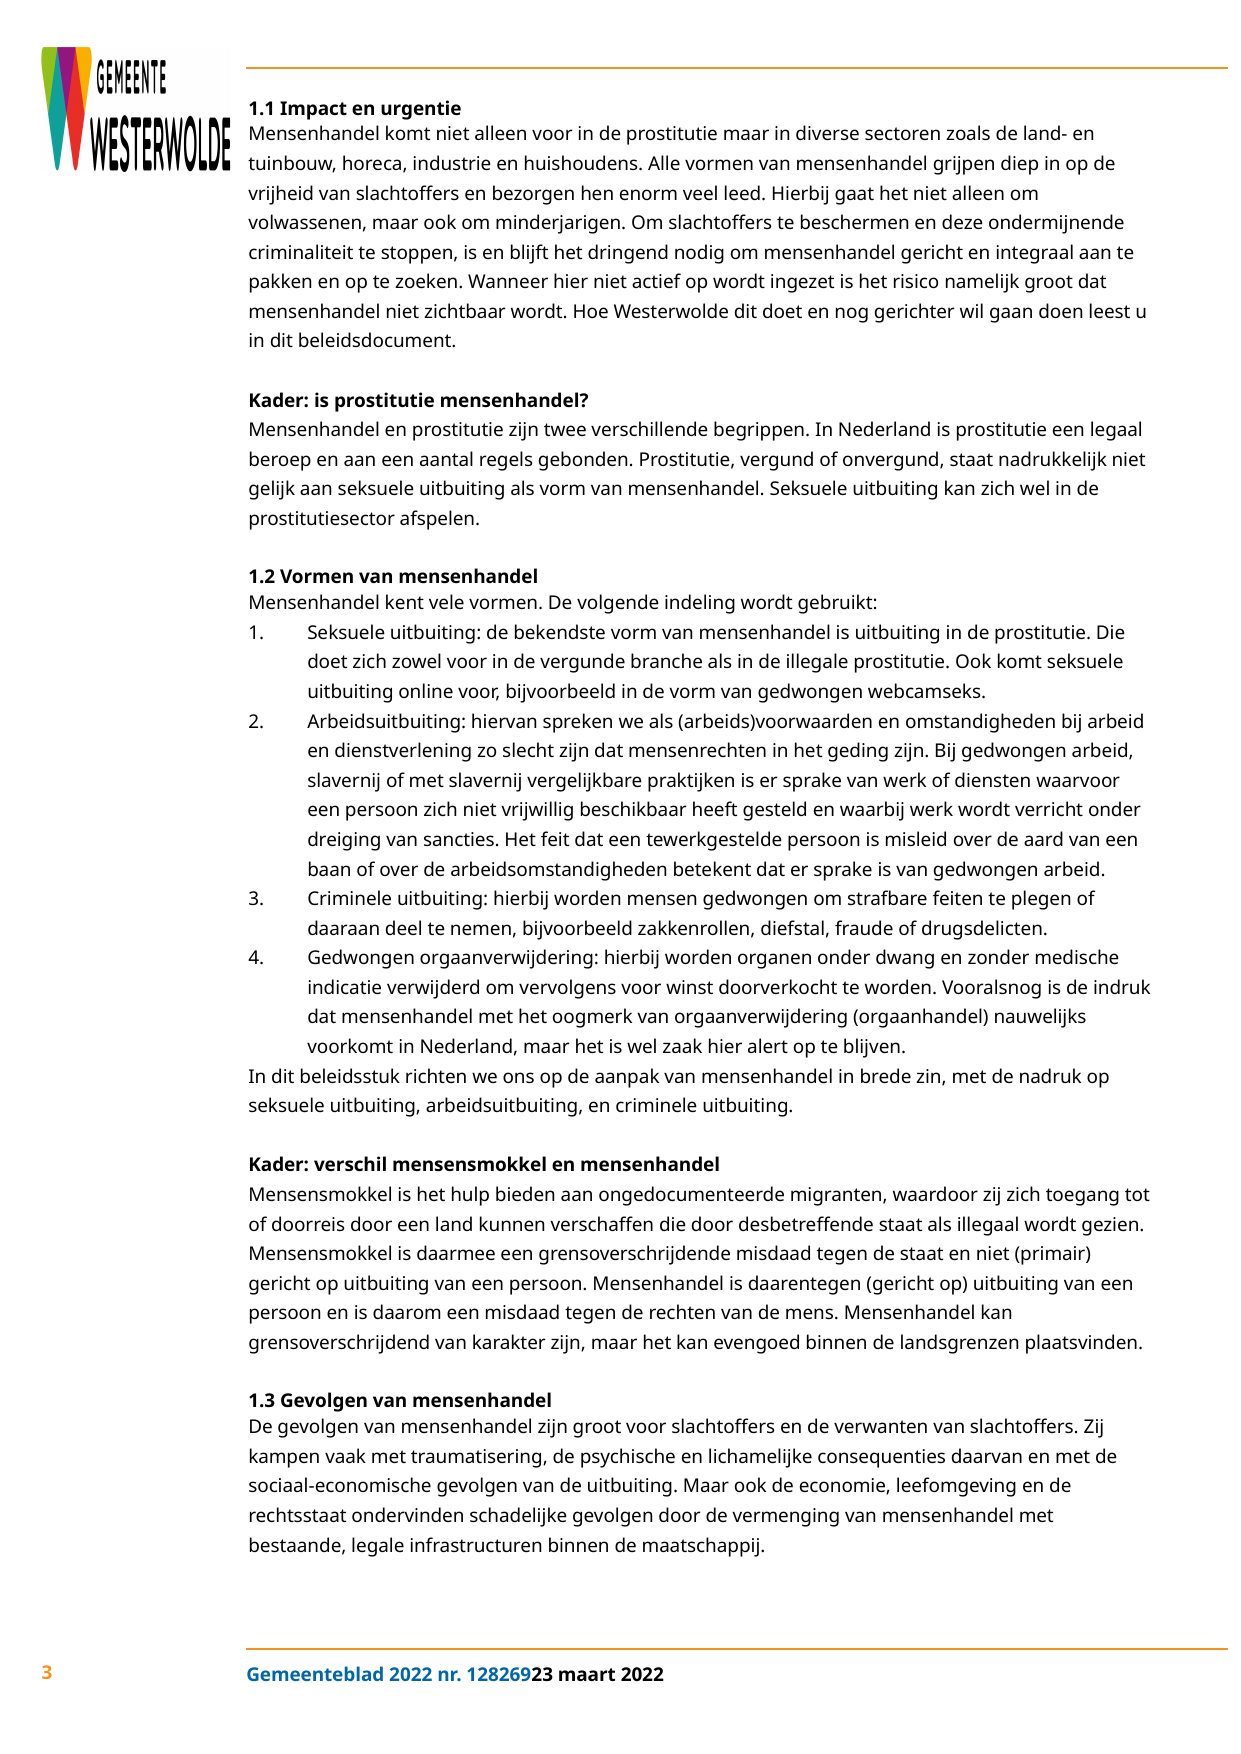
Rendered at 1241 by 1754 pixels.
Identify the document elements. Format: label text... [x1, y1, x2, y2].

text De gevolgen van mensenhandel zijn groot voor slachtoffers en de verwanten van slachtoffers. Zij kampen vaak met traumatisering, de psychische en lichamelijke consequenties daarvan en met de sociaal-economische gevolgen van de uitbuiting. Maar ook de economie, leefomgeving en de rechtsstaat ondervinden schadelijke gevolgen door de vermenging van mensenhandel met bestaande, legale infrastructuren binnen de maatschappij. [248, 1413, 1152, 1557]
text 1.2 Vormen van mensenhandel [248, 564, 1152, 589]
text 1.1 Impact en urgentie [248, 95, 1152, 121]
text In dit beleidsstuk richten we ons op de aanpak van mensenhandel in brede zin, met de nadruk op seksuele uitbuiting, arbeidsuitbuiting, en criminele uitbuiting. [248, 1063, 1152, 1118]
list Criminele uitbuiting: hierbij worden mensen gedwongen om strafbare feiten te plegen of daaraan deel te nemen, bijvoorbeeld zakkenrollen, diefstal, fraude of drugsdelicten. [248, 885, 1152, 941]
picture [41, 47, 231, 172]
list Gedwongen orgaanverwijdering: hierbij worden organen onder dwang en zonder medische indicatie verwijderd om vervolgens voor winst doorverkocht te worden. Vooralsnog is de indruk dat mensenhandel met het oogmerk van orgaanverwijdering (orgaanhandel) nauwelijks voorkomt in Nederland, maar het is wel zaak hier alert op te blijven. [248, 944, 1152, 1059]
table_header Kader: verschil mensensmokkel en mensenhandel Mensensmokkel is het hulp bieden aan ongedocumenteerde migranten, waardoor zij zich toegang tot of doorreis door een land kunnen verschaffen die door desbetreffende staat als illegaal wordt gezien. Mensensmokkel is daarmee een grensoverschrijdende misdaad tegen de staat en niet (primair) gericht op uitbuiting van een persoon. Mensenhandel is daarentegen (gericht op) uitbuiting van een persoon en is daarom een misdaad tegen de rechten van de mens. Mensenhandel kan grensoverschrijdend van karakter zijn, maar het kan evengoed binnen de landsgrenzen plaatsvinden. [248, 1152, 1152, 1355]
table_header Kader: is prostitutie mensenhandel? Mensenhandel en prostitutie zijn twee verschillende begrippen. In Nederland is prostitutie een legaal beroep en aan een aantal regels gebonden. Prostitutie, vergund of onvergund, staat nadrukkelijk niet gelijk aan seksuele uitbuiting als vorm van mensenhandel. Seksuele uitbuiting kan zich wel in de prostitutiesector afspelen. [248, 387, 1152, 531]
text Mensenhandel kent vele vormen. De volgende indeling wordt gebruikt: [248, 589, 1152, 615]
list Arbeidsuitbuiting: hiervan spreken we als (arbeids)voorwaarden en omstandigheden bij arbeid en dienstverlening zo slecht zijn dat mensenrechten in het geding zijn. Bij gedwongen arbeid, slavernij of met slavernij vergelijkbare praktijken is er sprake van werk of diensten waarvoor een persoon zich niet vrijwillig beschikbaar heeft gesteld en waarbij werk wordt verricht onder dreiging van sancties. Het feit dat een tewerkgestelde persoon is misleid over de aard van een baan of over de arbeidsomstandigheden betekent dat er sprake is van gedwongen arbeid. [248, 708, 1152, 881]
list Seksuele uitbuiting: de bekendste vorm van mensenhandel is uitbuiting in de prostitutie. Die doet zich zowel voor in de vergunde branche als in de illegale prostitutie. Ook komt seksuele uitbuiting online voor, bijvoorbeeld in de vorm van gedwongen webcamseks. [248, 619, 1152, 704]
text 1.3 Gevolgen van mensenhandel [248, 1388, 1152, 1413]
text Mensenhandel komt niet alleen voor in de prostitutie maar in diverse sectoren zoals de land- en tuinbouw, horeca, industrie en huishoudens. Alle vormen van mensenhandel grijpen diep in op de vrijheid van slachtoffers en bezorgen hen enorm veel leed. Hierbij gaat het niet alleen om volwassenen, maar ook om minderjarigen. Om slachtoffers te beschermen en deze ondermijnende criminaliteit te stoppen, is en blijft het dringend nodig om mensenhandel gericht en integraal aan te pakken en op te zoeken. Wanneer hier niet actief op wordt ingezet is het risico namelijk groot dat mensenhandel niet zichtbaar wordt. Hoe Westerwolde dit doet en nog gerichter wil gaan doen leest u in dit beleidsdocument. [248, 121, 1152, 353]
